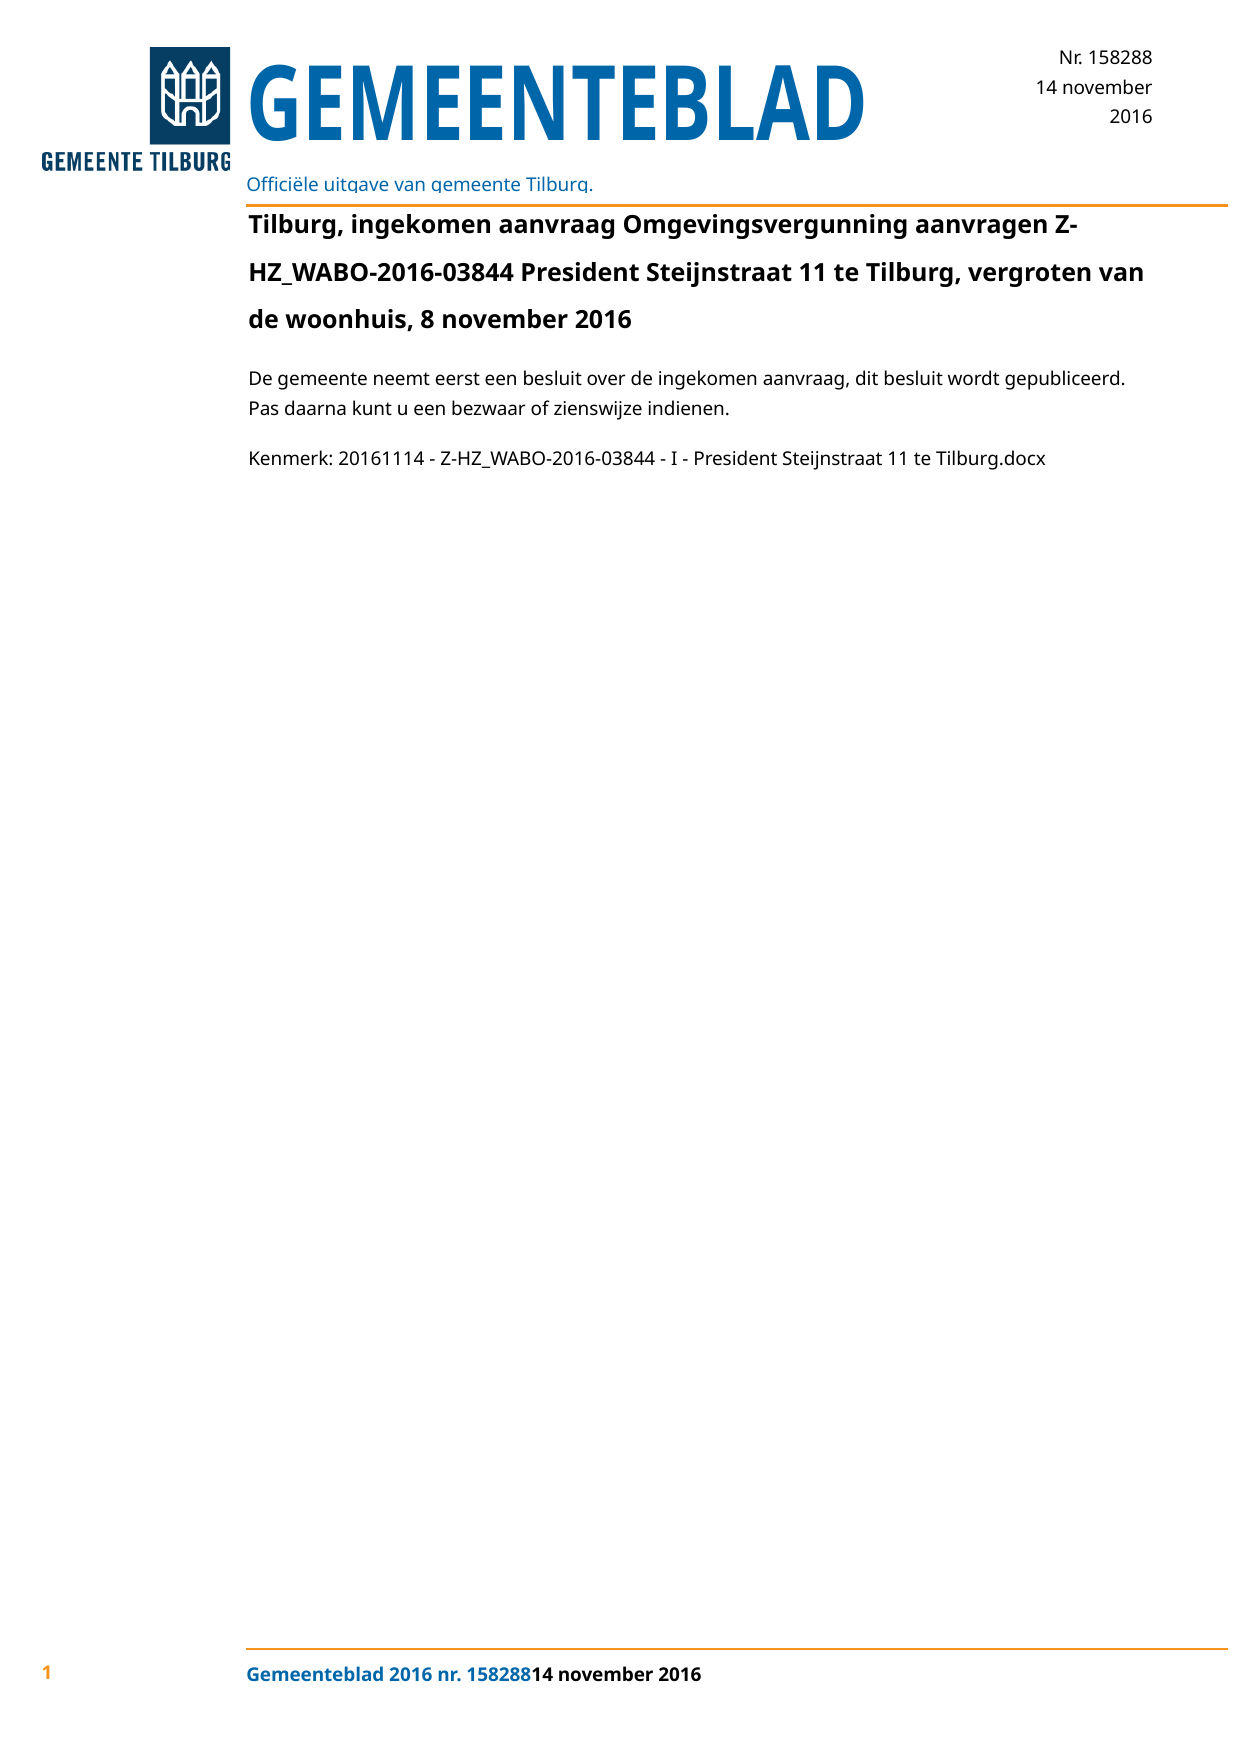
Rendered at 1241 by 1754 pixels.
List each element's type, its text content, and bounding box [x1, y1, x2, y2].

text Tilburg, ingekomen aanvraag Omgevingsvergunning aanvragen Z-HZ_WABO-2016-03844 President Steijnstraat 11 te Tilburg, vergroten van de woonhuis, 8 november 2016 [248, 207, 1152, 336]
text Kenmerk: 20161114 - Z-HZ_WABO-2016-03844 - I - President Steijnstraat 11 te Tilburg.docx [248, 446, 1152, 471]
text De gemeente neemt eerst een besluit over de ingekomen aanvraag, dit besluit wordt gepubliceerd. Pas daarna kunt u een bezwaar of zienswijze indienen. [248, 366, 1152, 421]
picture [41, 47, 231, 172]
